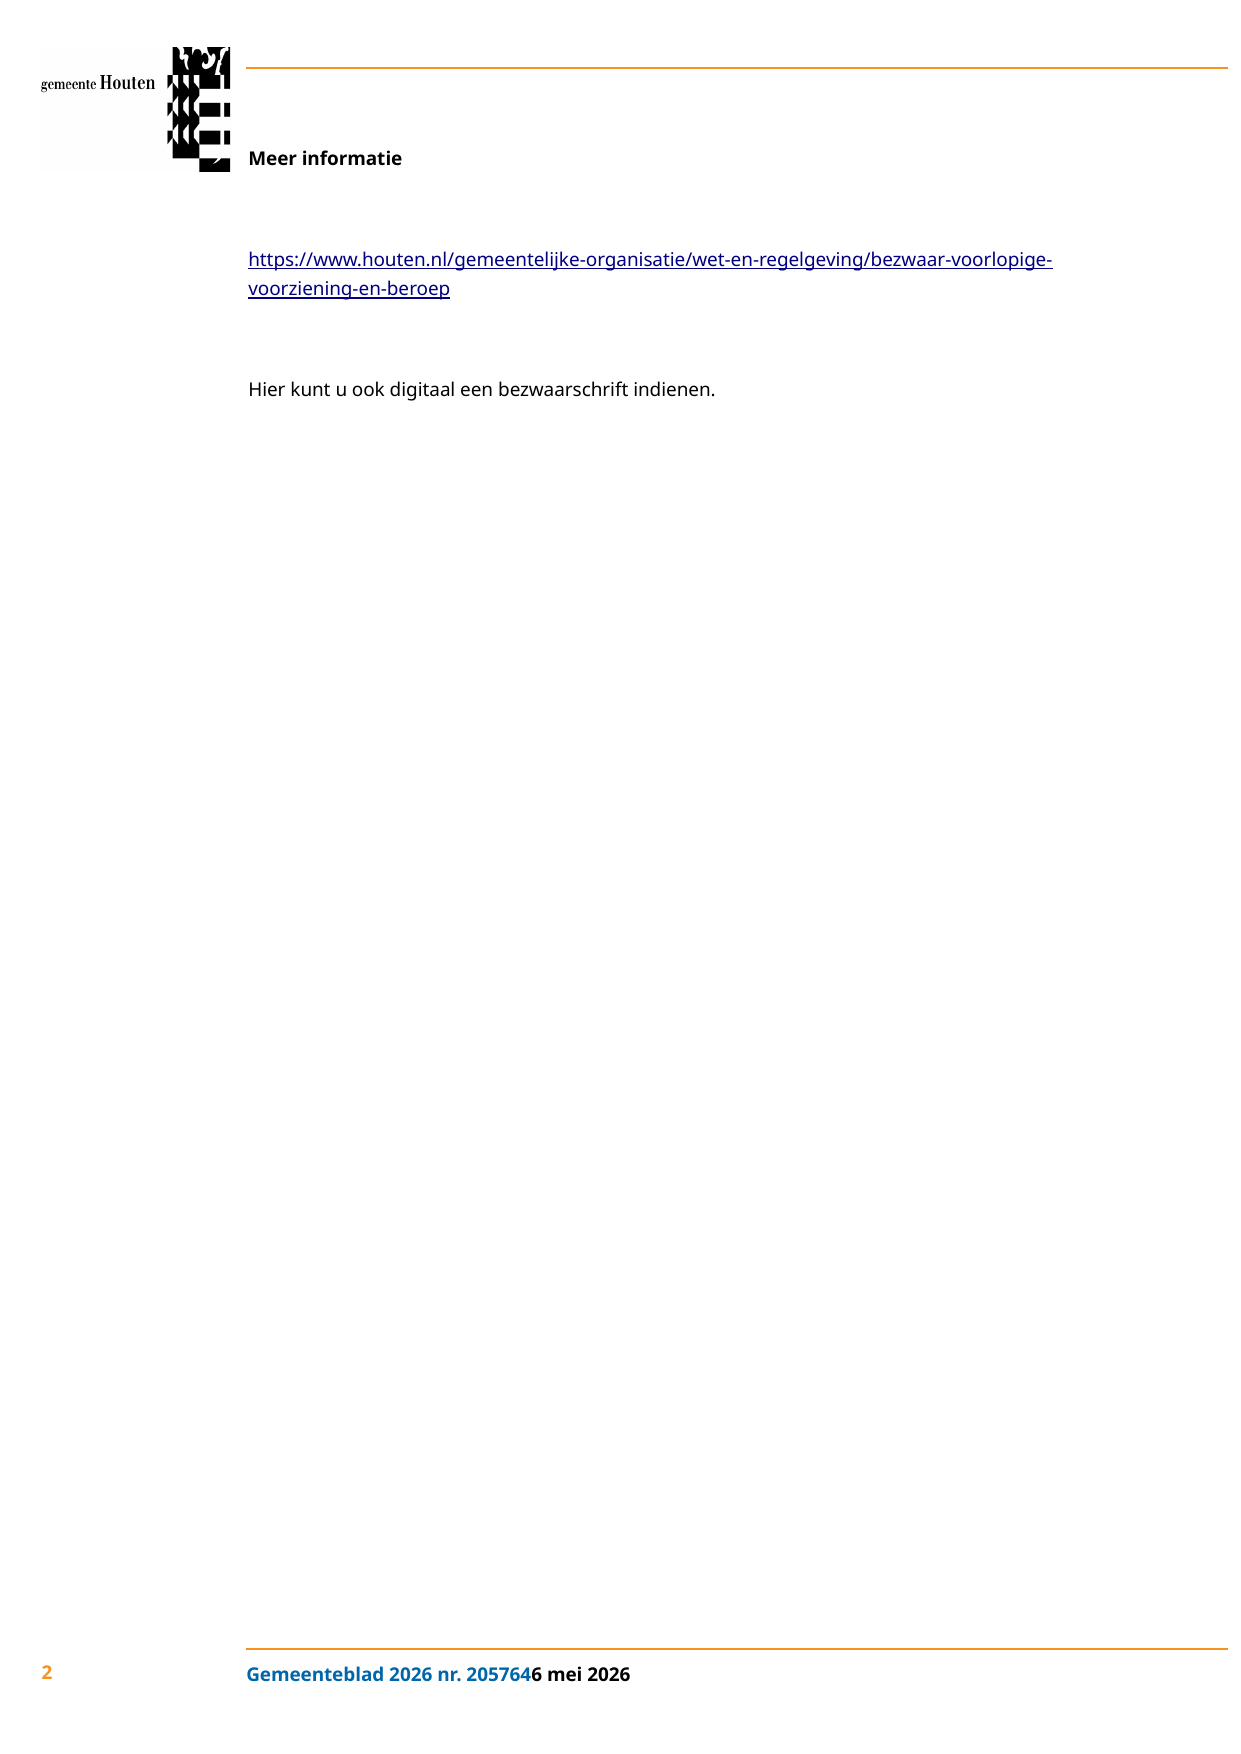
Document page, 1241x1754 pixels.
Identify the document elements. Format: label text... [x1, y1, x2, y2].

text Hier kunt u ook digitaal een bezwaarschrift indienen. [248, 376, 1152, 402]
text https://www.houten.nl/gemeentelijke-organisatie/wet-en-regelgeving/bezwaar-voorlopige-voorziening-en-beroep [248, 246, 1152, 301]
picture [41, 47, 231, 172]
text Meer informatie [248, 145, 1152, 171]
